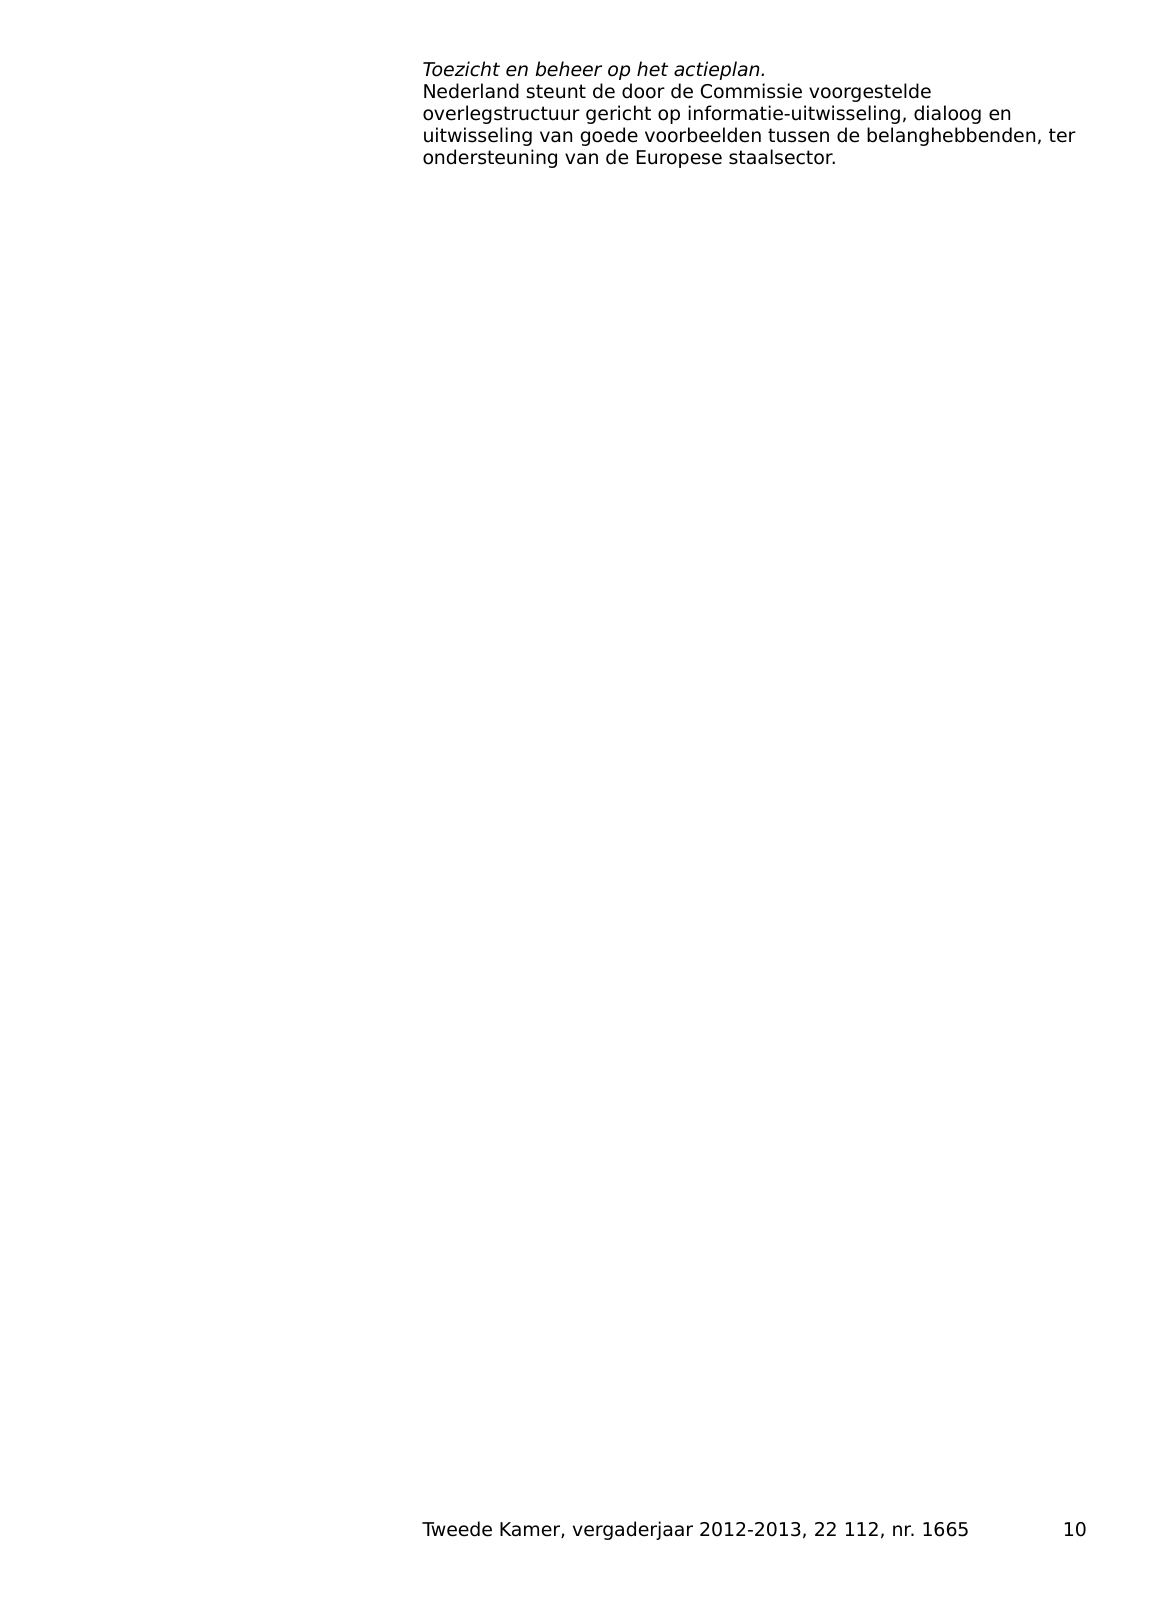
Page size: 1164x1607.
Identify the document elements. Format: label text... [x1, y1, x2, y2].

subtitle Toezicht en beheer op het actieplan. [422, 59, 1087, 81]
text Nederland steunt de door de Commissie voorgestelde overlegstructuur gericht op informatie-uitwisseling, dialoog en uitwisseling van goede voorbeelden tussen de belanghebbenden, ter ondersteuning van de Europese staalsector. [422, 81, 1087, 169]
